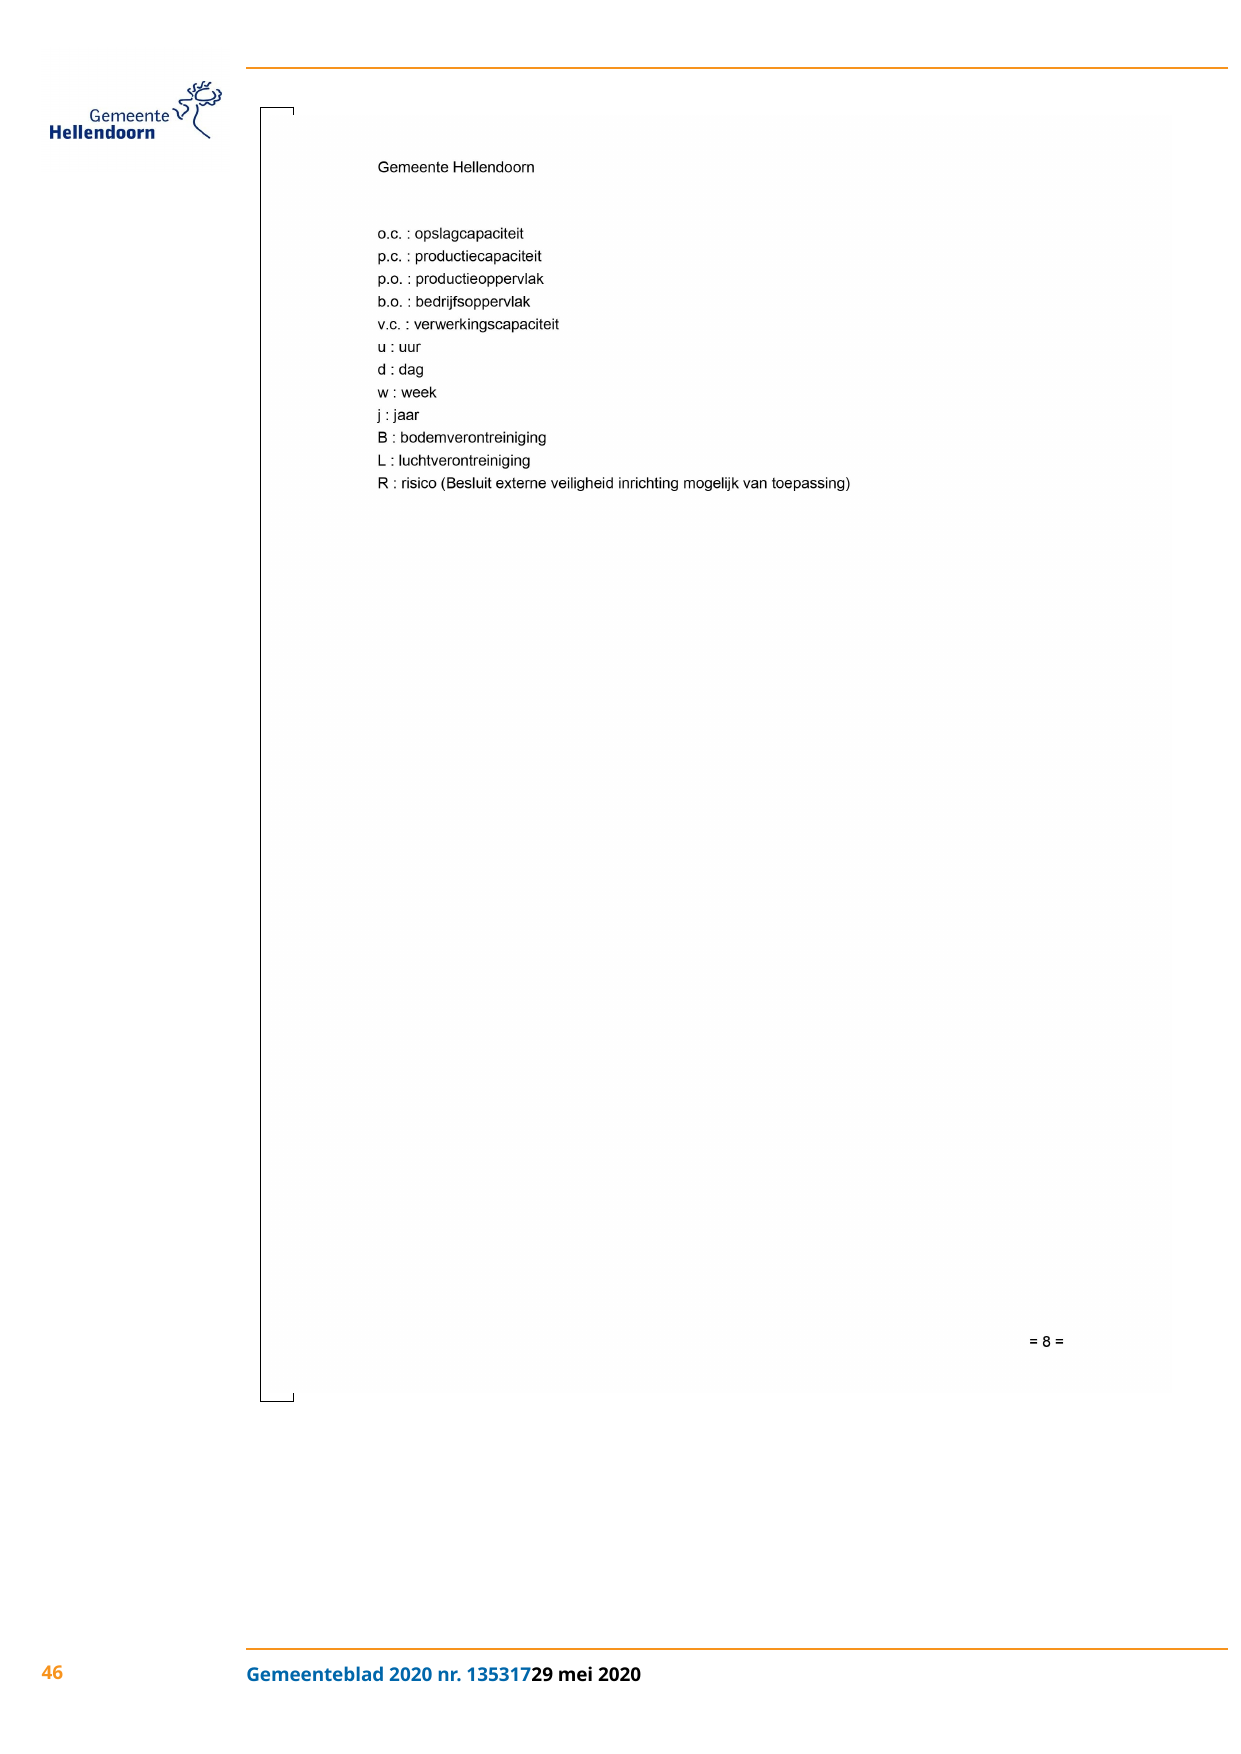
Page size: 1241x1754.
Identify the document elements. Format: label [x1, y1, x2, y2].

picture [41, 47, 231, 172]
picture [268, 115, 1173, 1393]
